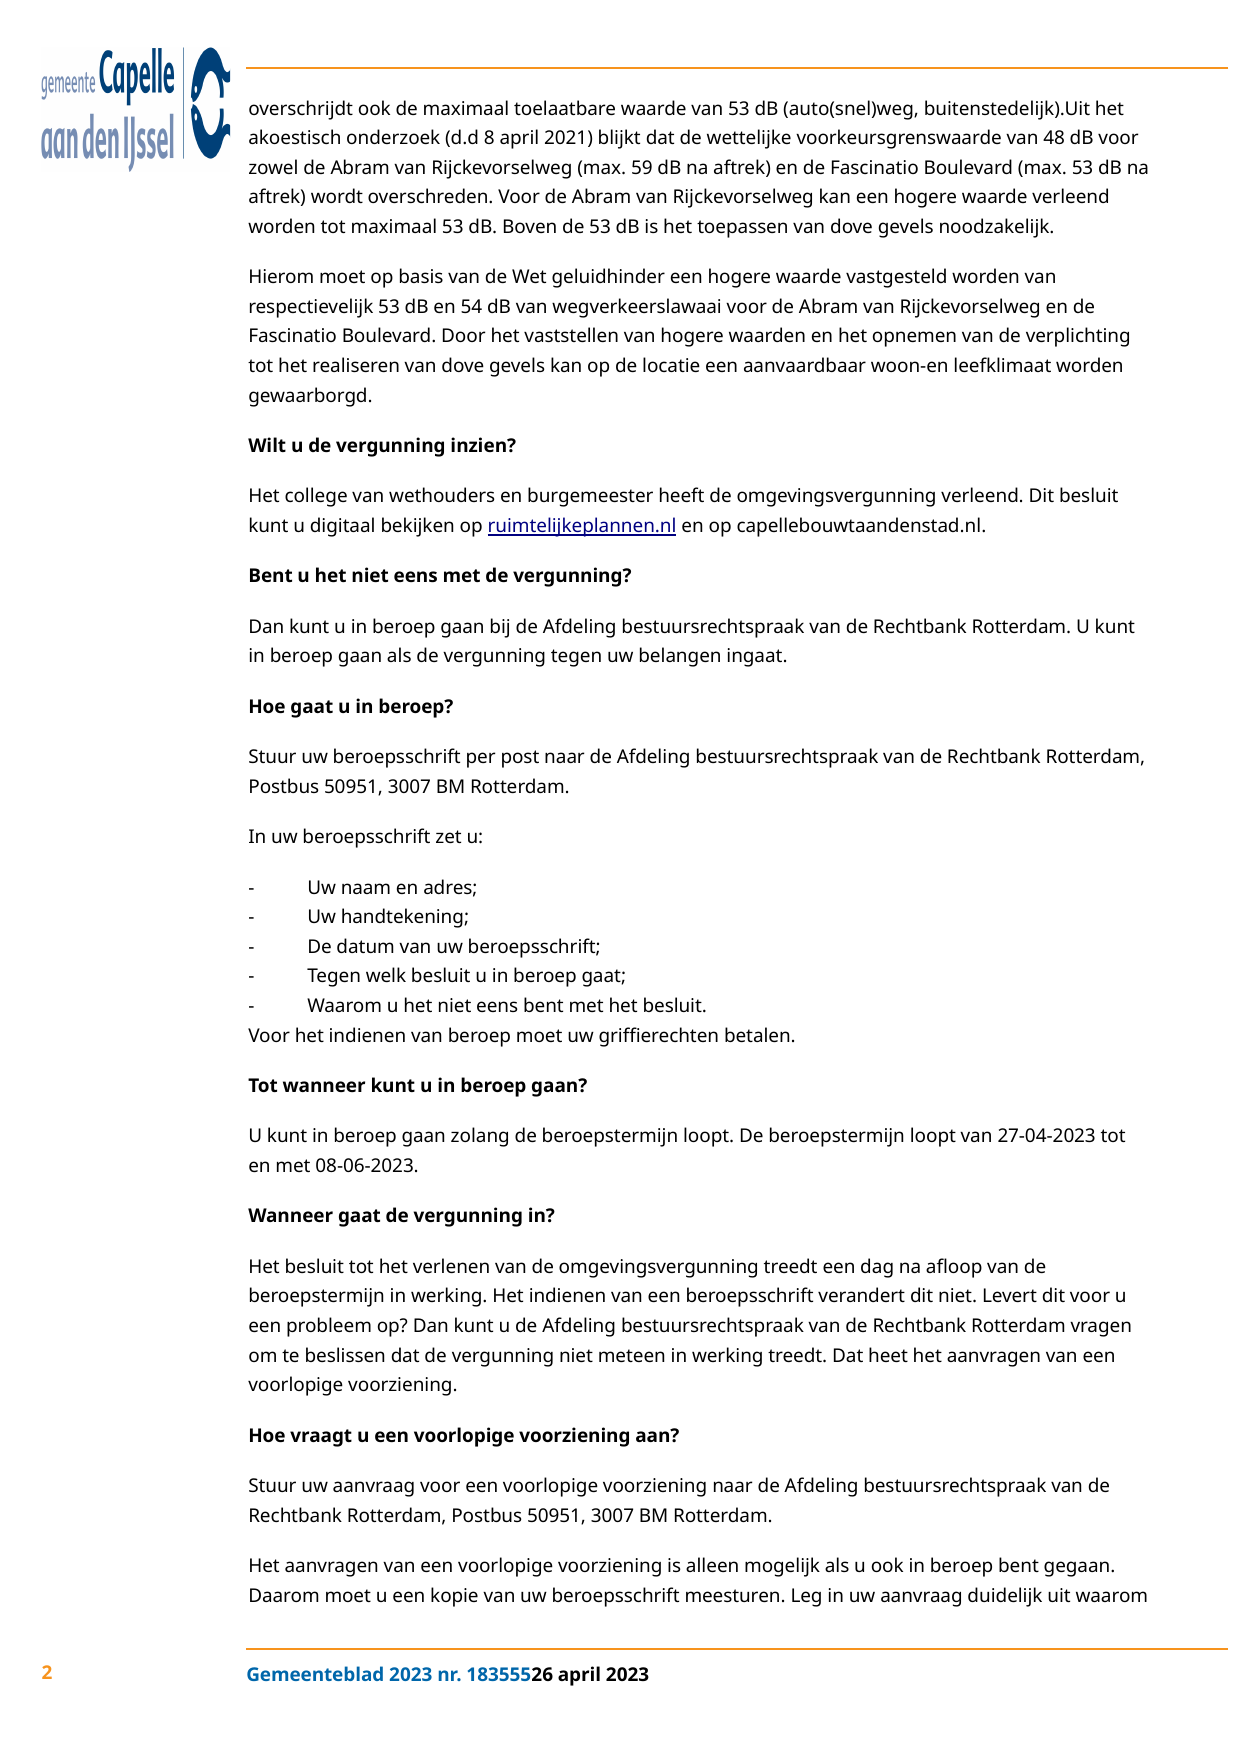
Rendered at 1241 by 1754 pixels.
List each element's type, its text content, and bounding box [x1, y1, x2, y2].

text Hoe gaat u in beroep? [248, 693, 1152, 719]
text Wanneer gaat de vergunning in? [248, 1203, 1152, 1228]
list De datum van uw beroepsschrift; [248, 933, 1152, 959]
text Tot wanneer kunt u in beroep gaan? [248, 1072, 1152, 1098]
text Stuur uw beroepsschrift per post naar de Afdeling bestuursrechtspraak van de Rechtbank Rotterdam, Postbus 50951, 3007 BM Rotterdam. [248, 743, 1152, 799]
text Bent u het niet eens met de vergunning? [248, 563, 1152, 588]
list Waarom u het niet eens bent met het besluit. [248, 992, 1152, 1018]
text Dan kunt u in beroep gaan bij de Afdeling bestuursrechtspraak van de Rechtbank Rotterdam. U kunt in beroep gaan als de vergunning tegen uw belangen ingaat. [248, 613, 1152, 668]
text Hoe vraagt u een voorlopige voorziening aan? [248, 1422, 1152, 1448]
text Het college van wethouders en burgemeester heeft de omgevingsvergunning verleend. Dit besluit kunt u digitaal bekijken op ruimtelijkeplannen.nl en op capellebouwtaandenstad.nl. [248, 483, 1152, 538]
text In uw beroepsschrift zet u: [248, 823, 1152, 849]
text Voor het indienen van beroep moet uw griffierechten betalen. [248, 1022, 1152, 1048]
text Stuur uw aanvraag voor een voorlopige voorziening naar de Afdeling bestuursrechtspraak van de Rechtbank Rotterdam, Postbus 50951, 3007 BM Rotterdam. [248, 1472, 1152, 1528]
text Wilt u de vergunning inzien? [248, 432, 1152, 458]
list Uw naam en adres; [248, 874, 1152, 900]
text Het aanvragen van een voorlopige voorziening is alleen mogelijk als u ook in beroep bent gegaan. Daarom moet u een kopie van uw beroepsschrift meesturen. Leg in uw aanvraag duidelijk uit waarom [248, 1552, 1152, 1608]
text overschrijdt ook de maximaal toelaatbare waarde van 53 dB (auto(snel)weg, buitenstedelijk).Uit het akoestisch onderzoek (d.d 8 april 2021) blijkt dat de wettelijke voorkeursgrenswaarde van 48 dB voor zowel de Abram van Rijckevorselweg (max. 59 dB na aftrek) en de Fascinatio Boulevard (max. 53 dB na aftrek) wordt overschreden. Voor de Abram van Rijckevorselweg kan een hogere waarde verleend worden tot maximaal 53 dB. Boven de 53 dB is het toepassen van dove gevels noodzakelijk. [248, 95, 1152, 239]
list Uw handtekening; [248, 903, 1152, 929]
text U kunt in beroep gaan zolang de beroepstermijn loopt. De beroepstermijn loopt van 27-04-2023 tot en met 08-06-2023. [248, 1123, 1152, 1178]
text Hierom moet op basis van de Wet geluidhinder een hogere waarde vastgesteld worden van respectievelijk 53 dB en 54 dB van wegverkeerslawaai voor de Abram van Rijckevorselweg en de Fascinatio Boulevard. Door het vaststellen van hogere waarden en het opnemen van de verplichting tot het realiseren van dove gevels kan op de locatie een aanvaardbaar woon-en leefklimaat worden gewaarborgd. [248, 263, 1152, 408]
list Tegen welk besluit u in beroep gaat; [248, 963, 1152, 988]
picture [41, 47, 231, 172]
text Het besluit tot het verlenen van de omgevingsvergunning treedt een dag na afloop van de beroepstermijn in werking. Het indienen van een beroepsschrift verandert dit niet. Levert dit voor u een probleem op? Dan kunt u de Afdeling bestuursrechtspraak van de Rechtbank Rotterdam vragen om te beslissen dat de vergunning niet meteen in werking treedt. Dat heet het aanvragen van een voorlopige voorziening. [248, 1253, 1152, 1397]
